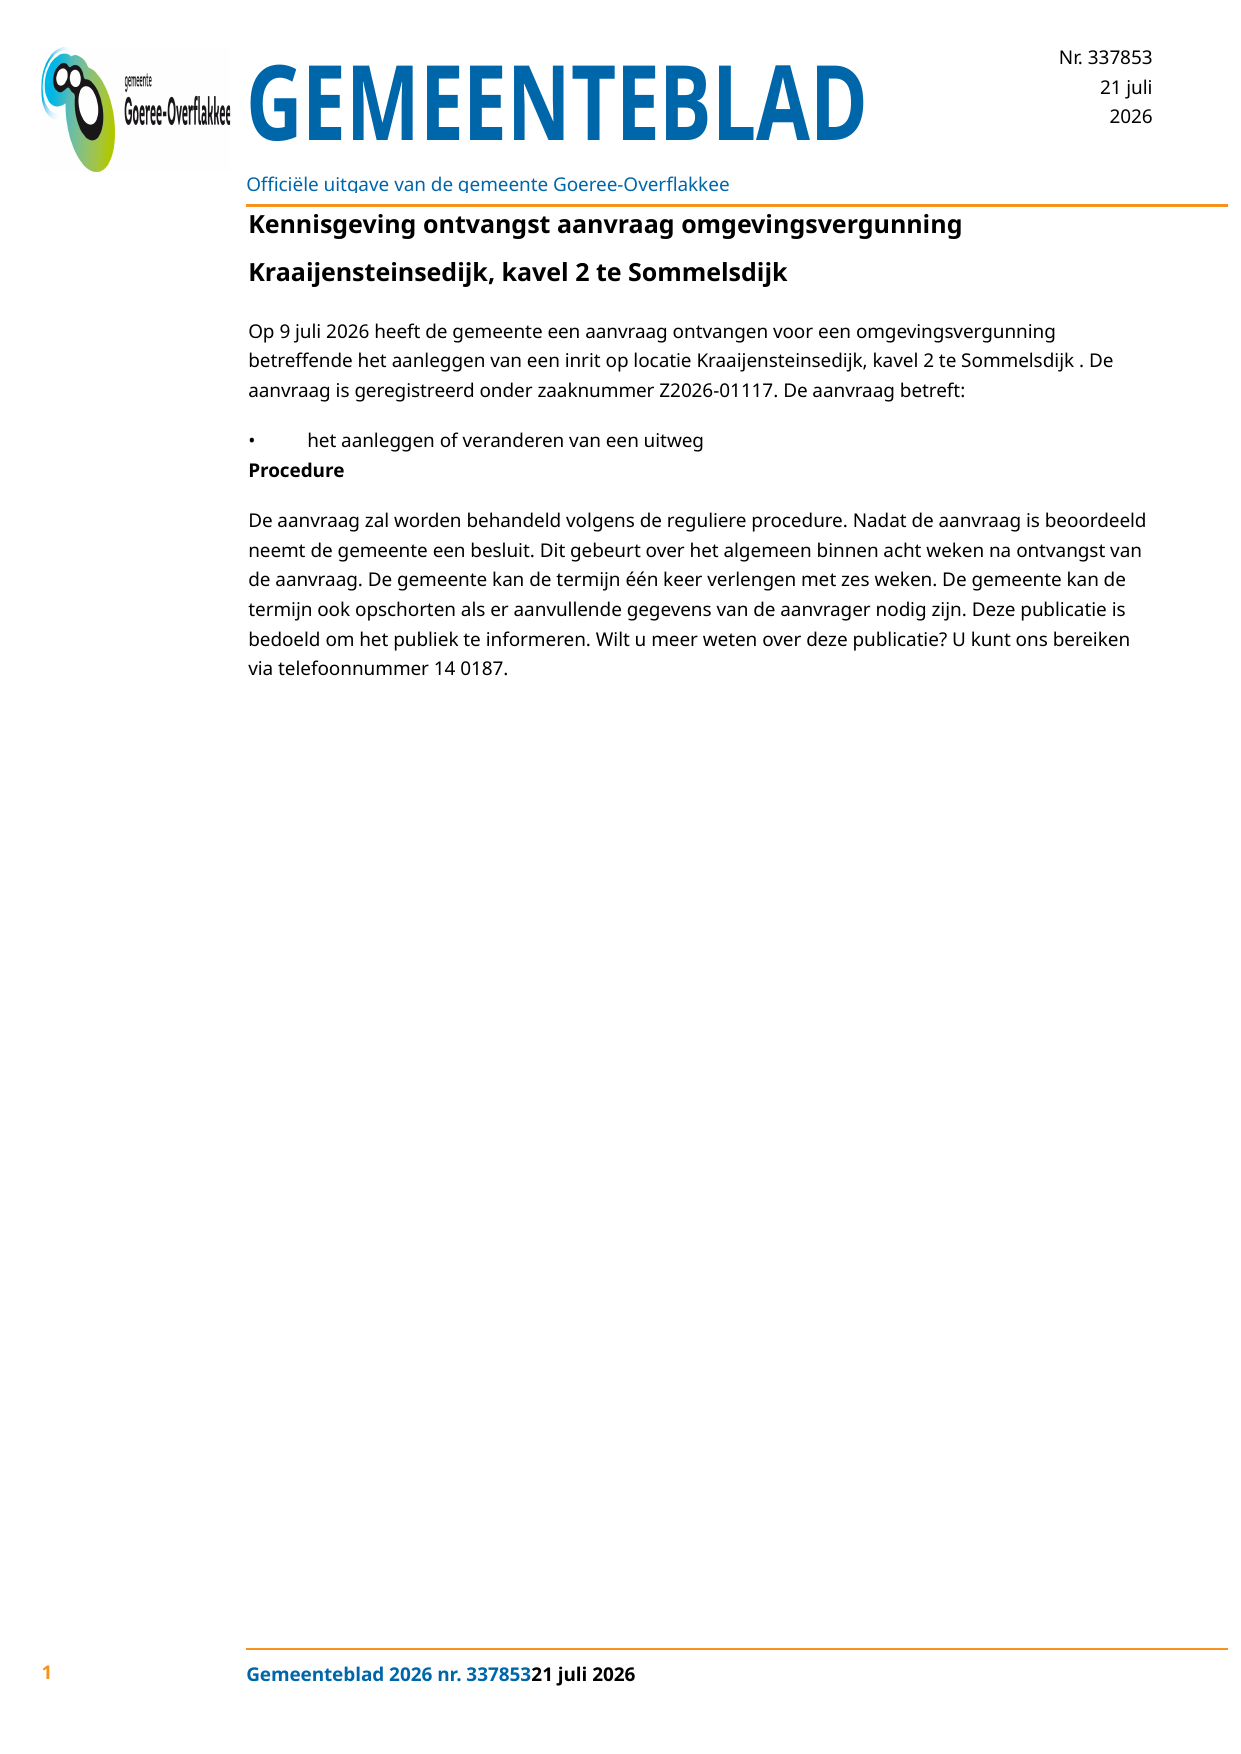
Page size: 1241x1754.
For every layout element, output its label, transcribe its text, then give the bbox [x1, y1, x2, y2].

list het aanleggen of veranderen van een uitweg [248, 427, 1152, 453]
text Op 9 juli 2026 heeft de gemeente een aanvraag ontvangen voor een omgevingsvergunning betreffende het aanleggen van een inrit op locatie Kraaijensteinsedijk, kavel 2 te Sommelsdijk . De aanvraag is geregistreerd onder zaaknummer Z2026-01117. De aanvraag betreft: [248, 318, 1152, 403]
text De aanvraag zal worden behandeld volgens de reguliere procedure. Nadat de aanvraag is beoordeeld neemt de gemeente een besluit. Dit gebeurt over het algemeen binnen acht weken na ontvangst van de aanvraag. De gemeente kan de termijn één keer verlengen met zes weken. De gemeente kan de termijn ook opschorten als er aanvullende gegevens van de aanvrager nodig zijn. Deze publicatie is bedoeld om het publiek te informeren. Wilt u meer weten over deze publicatie? U kunt ons bereiken via telefoonnummer 14 0187. [248, 507, 1152, 681]
text Kennisgeving ontvangst aanvraag omgevingsvergunning Kraaijensteinsedijk, kavel 2 te Sommelsdijk [248, 207, 1152, 288]
text Procedure [248, 457, 1152, 483]
picture [41, 47, 231, 172]
